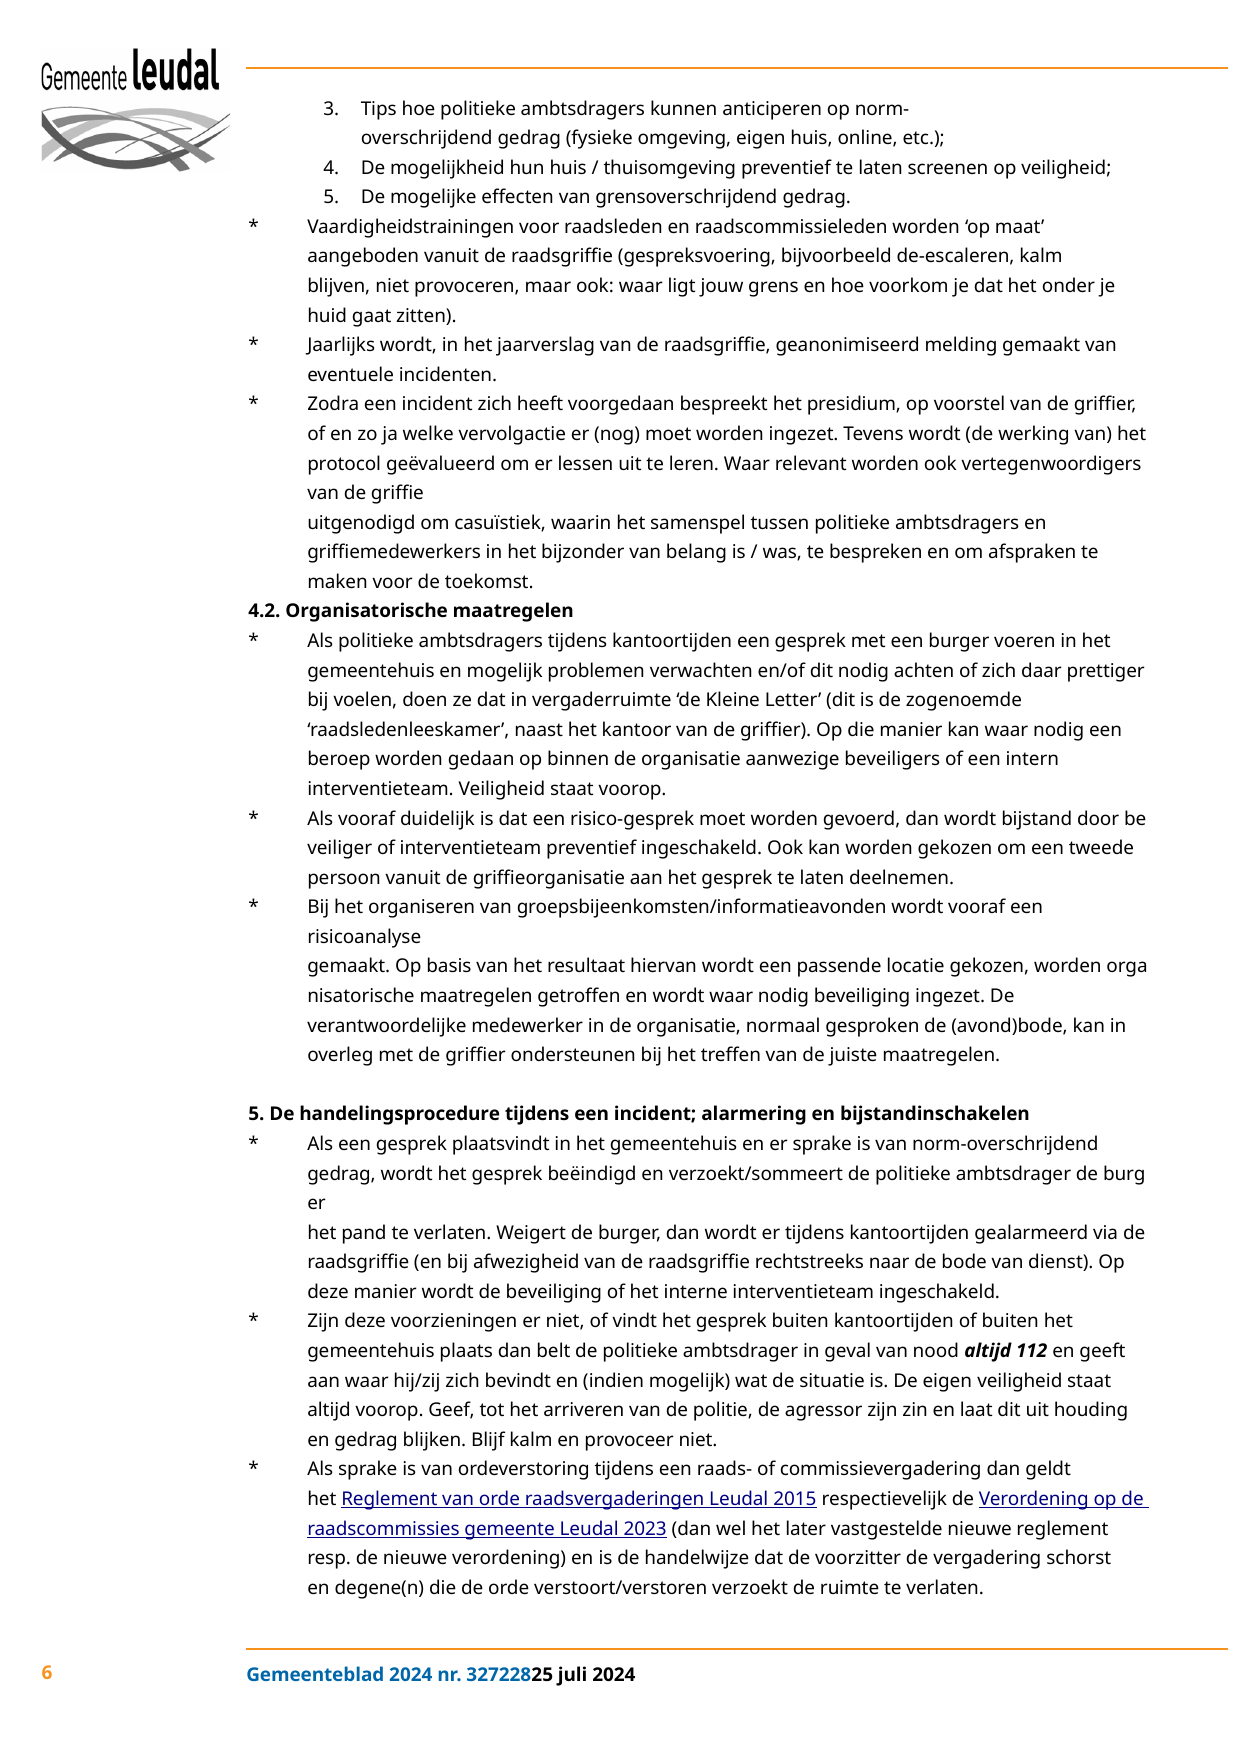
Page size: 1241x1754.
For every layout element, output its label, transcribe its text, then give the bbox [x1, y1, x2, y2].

list De mogelijkheid hun huis / thuisomgeving preventief te laten screenen op veiligheid; [323, 154, 1152, 180]
list Bij het organiseren van groepsbijeenkomsten/informatieavonden wordt vooraf een risicoanalyse gemaakt. Op basis van het resultaat hiervan wordt een passende locatie gekozen, worden organisatorische maatregelen getroffen en wordt waar nodig beveiliging ingezet. De verantwoordelijke medewerker in de organisatie, normaal gesproken de (avond)bode, kan in overleg met de griffier ondersteunen bij het treffen van de juiste maatregelen. [248, 893, 1152, 1067]
picture [41, 47, 231, 172]
list Als sprake is van ordeverstoring tijdens een raads- of commissievergadering dan geldt het Reglement van orde raadsvergaderingen Leudal 2015 respectievelijk de Verordening op de raadscommissies gemeente Leudal 2023 (dan wel het later vastgestelde nieuwe reglement resp. de nieuwe verordening) en is de handelwijze dat de voorzitter de vergadering schorst en degene(n) die de orde verstoort/verstoren verzoekt de ruimte te verlaten. [248, 1456, 1152, 1600]
text 5. De handelingsprocedure tijdens een incident; alarmering en bijstandinschakelen [248, 1101, 1152, 1126]
list Zodra een incident zich heeft voorgedaan bespreekt het presidium, op voorstel van de griffier, of en zo ja welke vervolgactie er (nog) moet worden ingezet. Tevens wordt (de werking van) het protocol geëvalueerd om er lessen uit te leren. Waar relevant worden ook vertegenwoordigers van de griffie uitgenodigd om casuïstiek, waarin het samenspel tussen politieke ambtsdragers en griffiemedewerkers in het bijzonder van belang is / was, te bespreken en om afspraken te maken voor de toekomst. [248, 391, 1152, 594]
text 4.2. Organisatorische maatregelen [248, 598, 1152, 623]
list Als politieke ambtsdragers tijdens kantoortijden een gesprek met een burger voeren in het gemeentehuis en mogelijk problemen verwachten en/of dit nodig achten of zich daar prettiger bij voelen, doen ze dat in vergaderruimte ‘de Kleine Letter’ (dit is de zogenoemde ‘raadsledenleeskamer’, naast het kantoor van de griffier). Op die manier kan waar nodig een beroep worden gedaan op binnen de organisatie aanwezige beveiligers of een intern interventieteam. Veiligheid staat voorop. [248, 627, 1152, 801]
list Als vooraf duidelijk is dat een risico-gesprek moet worden gevoerd, dan wordt bijstand door beveiliger of interventieteam preventief ingeschakeld. Ook kan worden gekozen om een tweede persoon vanuit de griffieorganisatie aan het gesprek te laten deelnemen. [248, 805, 1152, 890]
list Jaarlijks wordt, in het jaarverslag van de raadsgriffie, geanonimiseerd melding gemaakt van eventuele incidenten. [248, 331, 1152, 387]
list Als een gesprek plaatsvindt in het gemeentehuis en er sprake is van norm-overschrijdend gedrag, wordt het gesprek beëindigd en verzoekt/sommeert de politieke ambtsdrager de burger het pand te verlaten. Weigert de burger, dan wordt er tijdens kantoortijden gealarmeerd via de raadsgriffie (en bij afwezigheid van de raadsgriffie rechtstreeks naar de bode van dienst). Op deze manier wordt de beveiliging of het interne interventieteam ingeschakeld. [248, 1130, 1152, 1304]
list De mogelijke effecten van grensoverschrijdend gedrag. [323, 183, 1152, 209]
list Tips hoe politieke ambtsdragers kunnen anticiperen op norm-overschrijdend gedrag (fysieke omgeving, eigen huis, online, etc.); [323, 95, 1152, 150]
list Vaardigheidstrainingen voor raadsleden en raadscommissieleden worden ‘op maat’ aangeboden vanuit de raadsgriffie (gespreksvoering, bijvoorbeeld de-escaleren, kalm blijven, niet provoceren, maar ook: waar ligt jouw grens en hoe voorkom je dat het onder je huid gaat zitten). [248, 213, 1152, 328]
list Zijn deze voorzieningen er niet, of vindt het gesprek buiten kantoortijden of buiten het gemeentehuis plaats dan belt de politieke ambtsdrager in geval van nood altijd 112 en geeft aan waar hij/zij zich bevindt en (indien mogelijk) wat de situatie is. De eigen veiligheid staat altijd voorop. Geef, tot het arriveren van de politie, de agressor zijn zin en laat dit uit houding en gedrag blijken. Blijf kalm en provoceer niet. [248, 1308, 1152, 1452]
